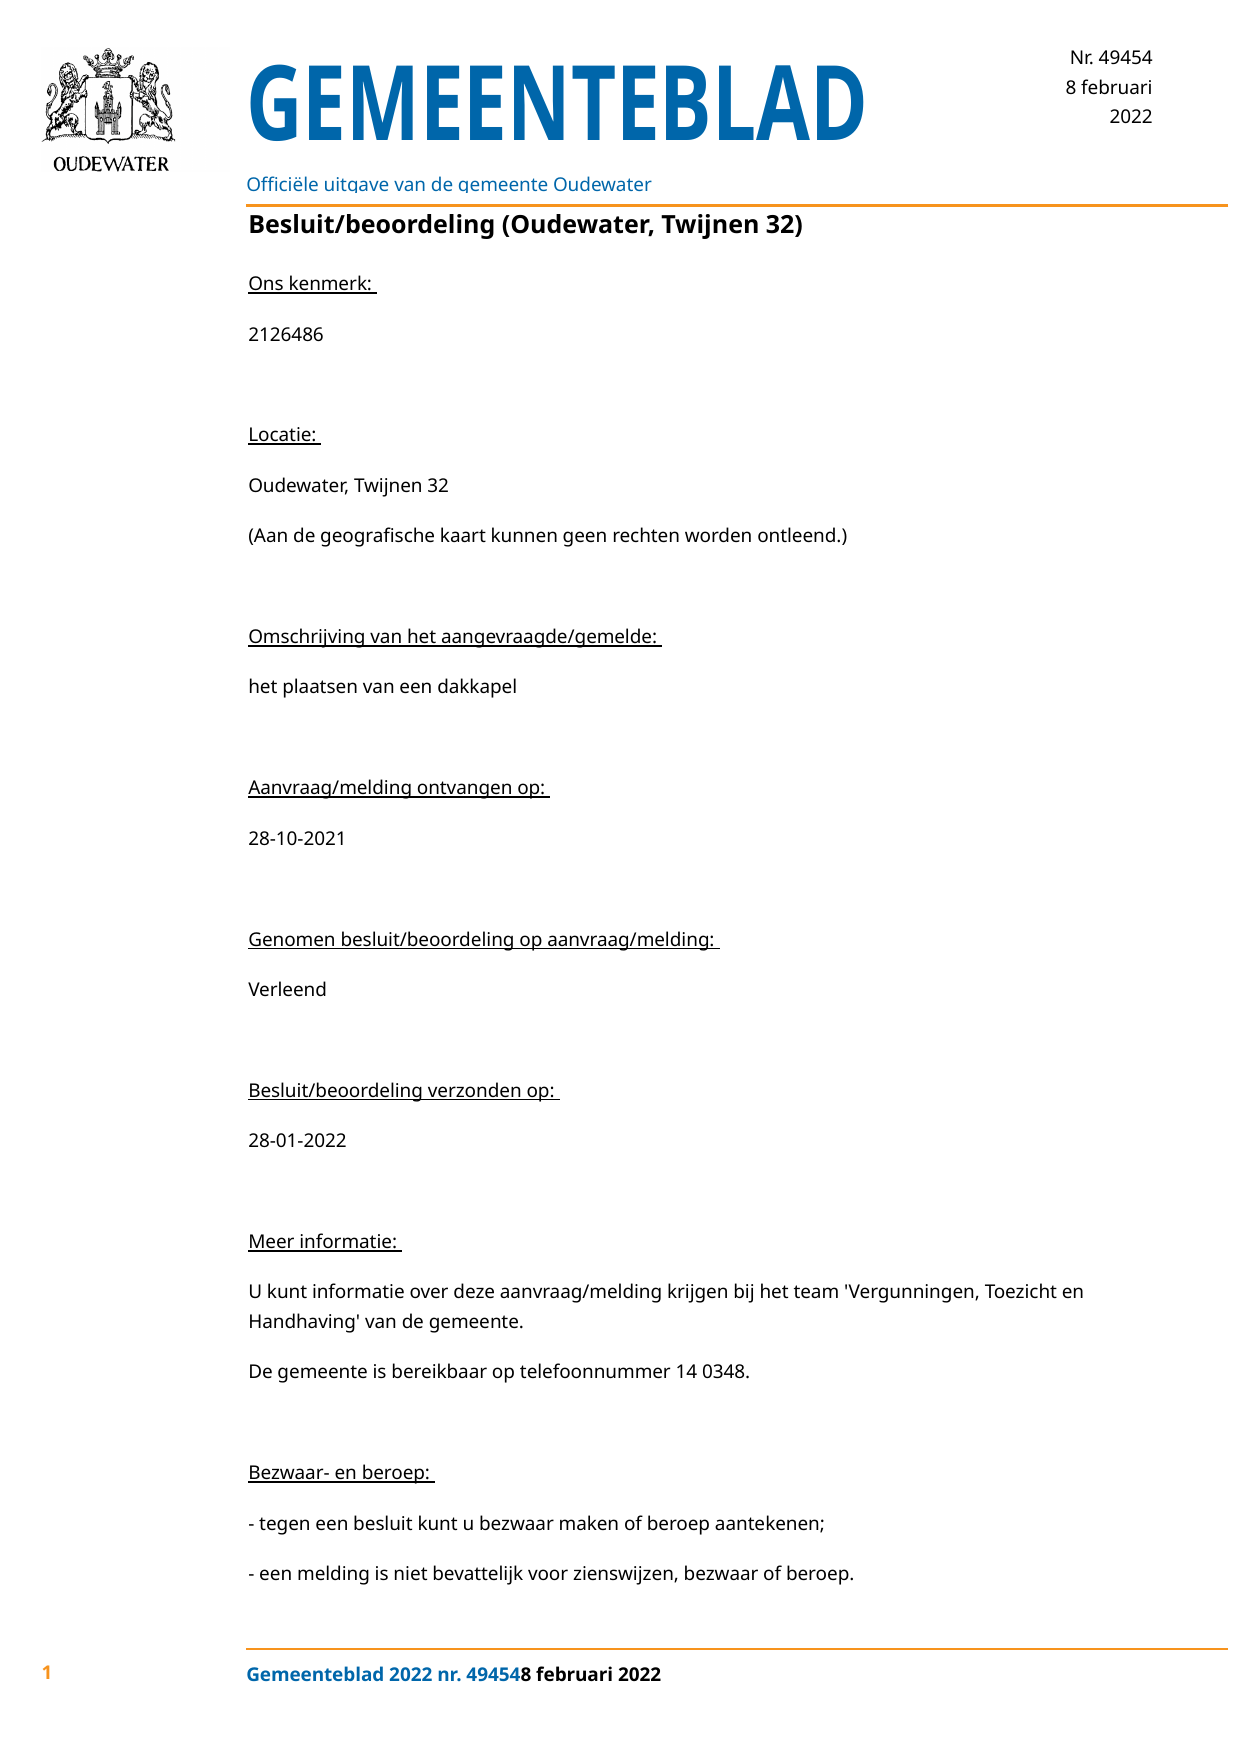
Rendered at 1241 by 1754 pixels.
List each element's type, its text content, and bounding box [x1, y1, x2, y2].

text - een melding is niet bevattelijk voor zienswijzen, bezwaar of beroep. [248, 1560, 1152, 1586]
text 28-01-2022 [248, 1127, 1152, 1153]
text Oudewater, Twijnen 32 [248, 472, 1152, 498]
text - tegen een besluit kunt u bezwaar maken of beroep aantekenen; [248, 1510, 1152, 1536]
text De gemeente is bereikbaar op telefoonnummer 14 0348. [248, 1359, 1152, 1384]
text Omschrijving van het aangevraagde/gemelde: [248, 623, 1152, 649]
picture [41, 47, 231, 172]
text (Aan de geografische kaart kunnen geen rechten worden ontleend.) [248, 522, 1152, 548]
text Verleend [248, 976, 1152, 1002]
text Besluit/beoordeling verzonden op: [248, 1077, 1152, 1103]
text Bezwaar- en beroep: [248, 1459, 1152, 1485]
text Locatie: [248, 422, 1152, 447]
text Aanvraag/melding ontvangen op: [248, 774, 1152, 800]
text Genomen besluit/beoordeling op aanvraag/melding: [248, 926, 1152, 951]
text 2126486 [248, 321, 1152, 346]
text 28-10-2021 [248, 825, 1152, 851]
text Besluit/beoordeling (Oudewater, Twijnen 32) [248, 207, 1152, 241]
text U kunt informatie over deze aanvraag/melding krijgen bij het team 'Vergunningen, Toezicht en Handhaving' van de gemeente. [248, 1279, 1152, 1334]
text Meer informatie: [248, 1228, 1152, 1254]
text het plaatsen van een dakkapel [248, 674, 1152, 699]
text Ons kenmerk: [248, 270, 1152, 296]
